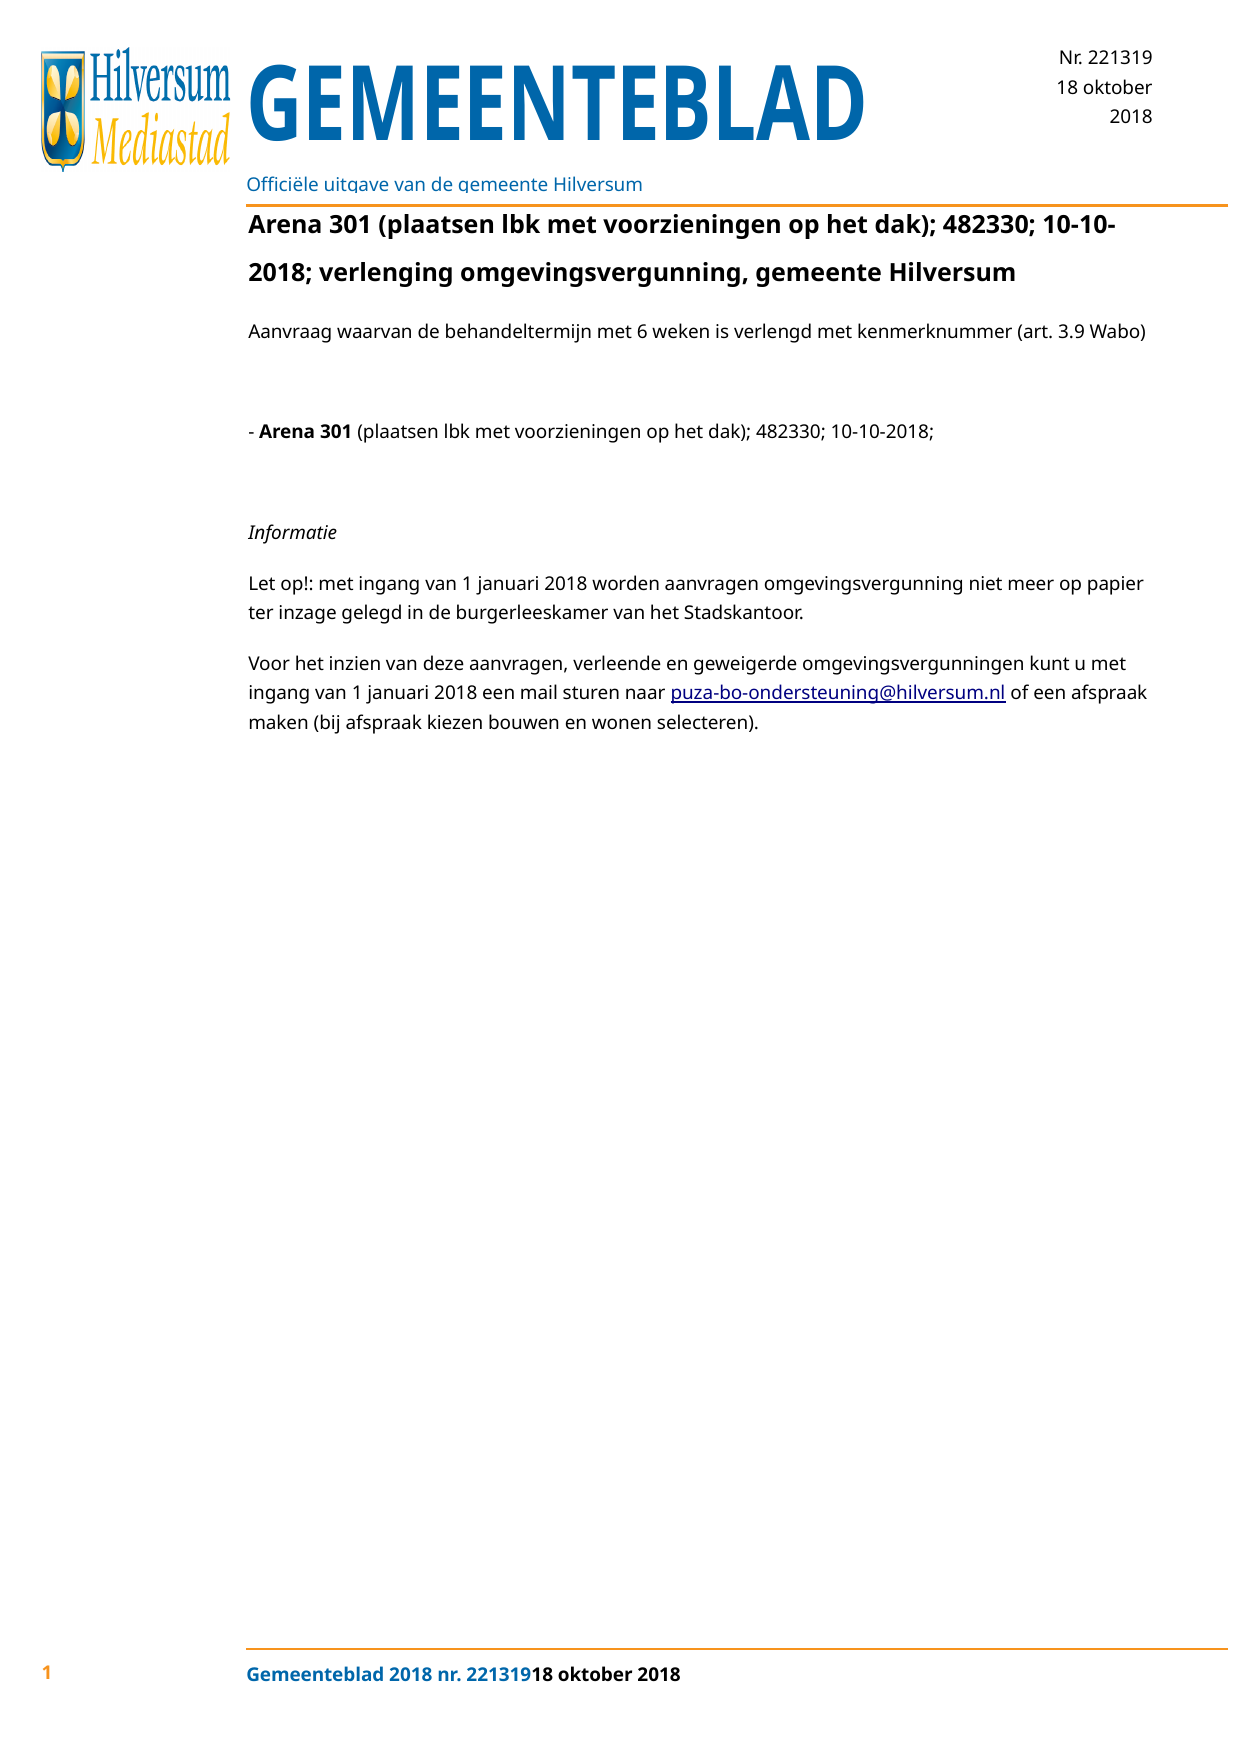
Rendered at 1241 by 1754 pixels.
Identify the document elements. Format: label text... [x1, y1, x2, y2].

text - Arena 301 (plaatsen lbk met voorzieningen op het dak); 482330; 10-10-2018; [248, 419, 1152, 444]
text Voor het inzien van deze aanvragen, verleende en geweigerde omgevingsvergunningen kunt u met ingang van 1 januari 2018 een mail sturen naar puza-bo-ondersteuning@hilversum.nl of een afspraak maken (bij afspraak kiezen bouwen en wonen selecteren). [248, 650, 1152, 735]
text Arena 301 (plaatsen lbk met voorzieningen op het dak); 482330; 10-10-2018; verlenging omgevingsvergunning, gemeente Hilversum [248, 207, 1152, 288]
text Let op!: met ingang van 1 januari 2018 worden aanvragen omgevingsvergunning niet meer op papier ter inzage gelegd in de burgerleeskamer van het Stadskantoor. [248, 570, 1152, 625]
text Aanvraag waarvan de behandeltermijn met 6 weken is verlengd met kenmerknummer (art. 3.9 Wabo) [248, 318, 1152, 344]
text Informatie [248, 519, 1152, 545]
picture [41, 47, 231, 172]
